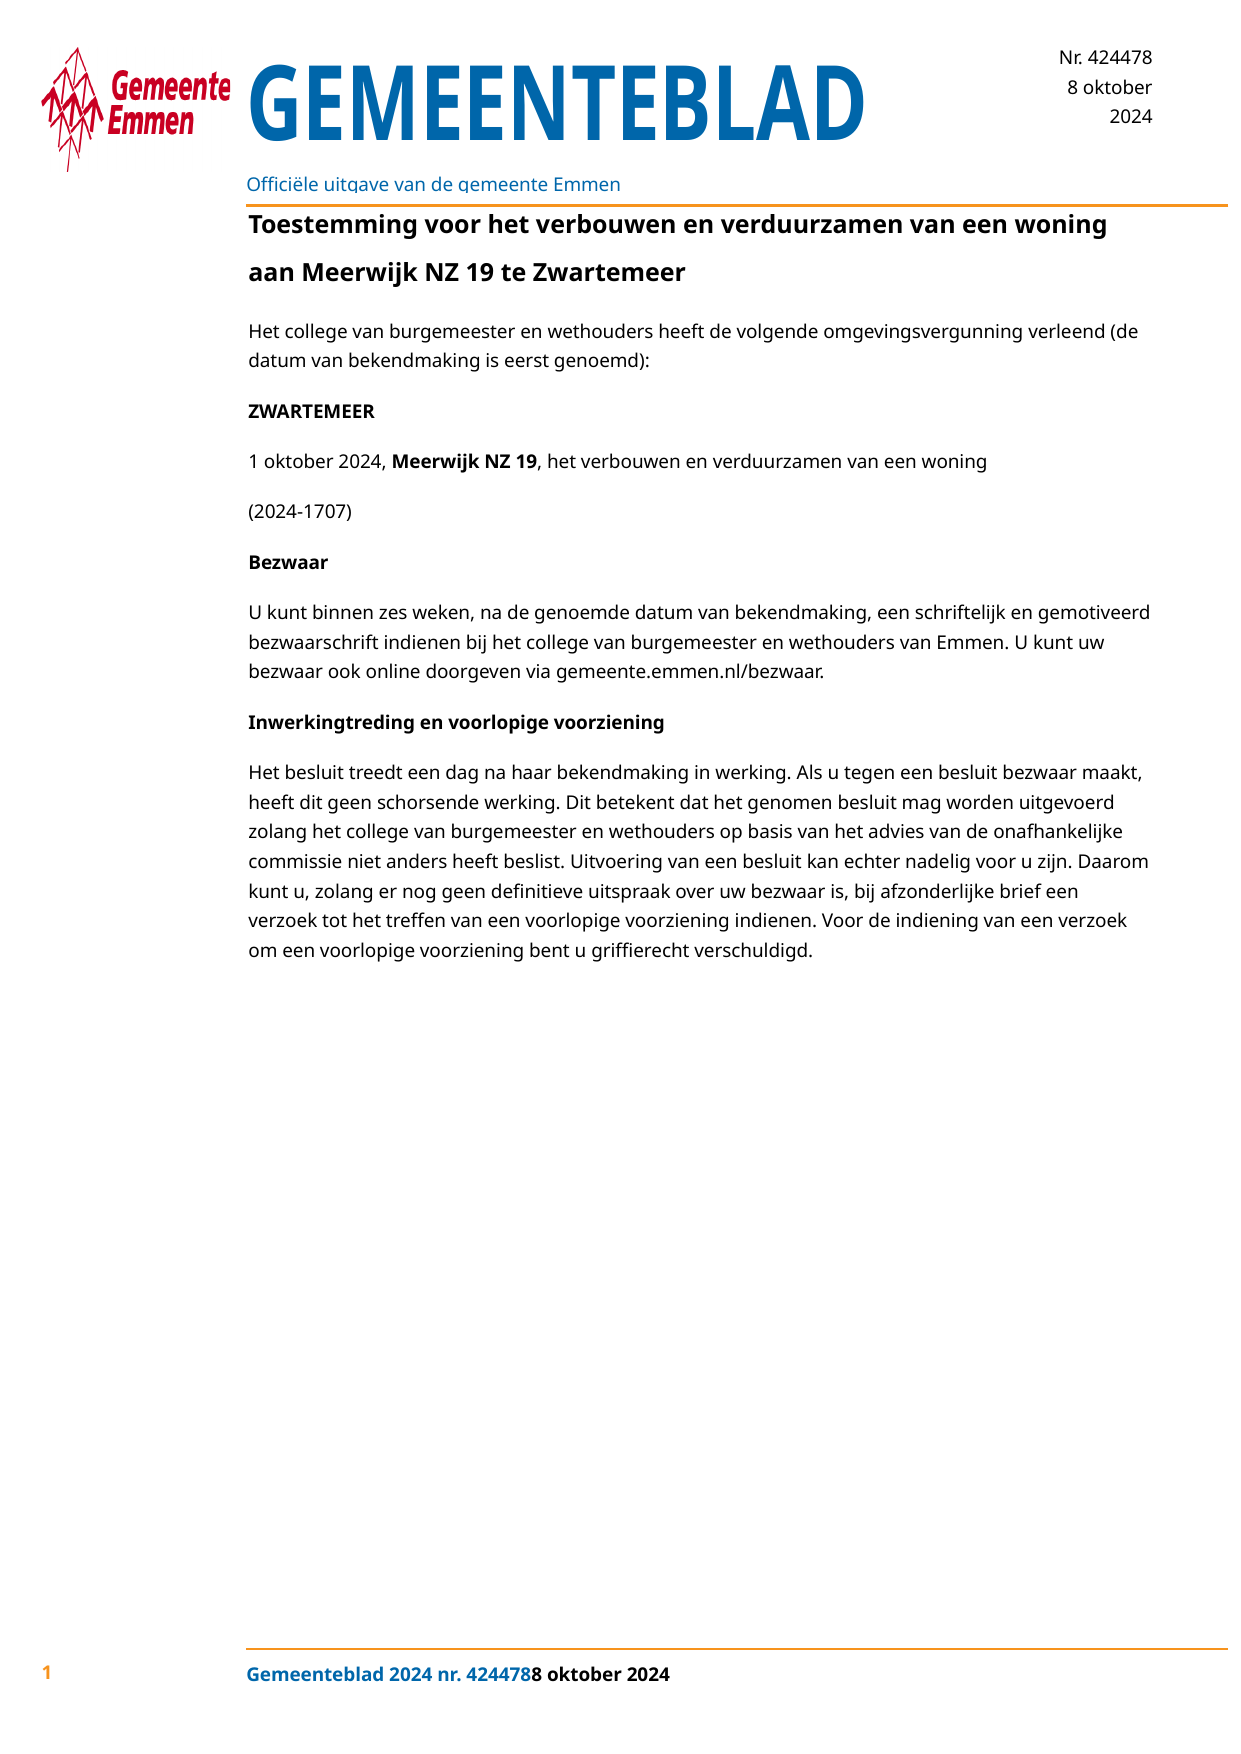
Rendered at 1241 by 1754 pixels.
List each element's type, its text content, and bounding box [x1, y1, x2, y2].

text Het besluit treedt een dag na haar bekendmaking in werking. Als u tegen een besluit bezwaar maakt, heeft dit geen schorsende werking. Dit betekent dat het genomen besluit mag worden uitgevoerd zolang het college van burgemeester en wethouders op basis van het advies van de onafhankelijke commissie niet anders heeft beslist. Uitvoering van een besluit kan echter nadelig voor u zijn. Daarom kunt u, zolang er nog geen definitieve uitspraak over uw bezwaar is, bij afzonderlijke brief een verzoek tot het treffen van een voorlopige voorziening indienen. Voor de indiening van een verzoek om een voorlopige voorziening bent u griffierecht verschuldigd. [248, 759, 1152, 963]
text U kunt binnen zes weken, na de genoemde datum van bekendmaking, een schriftelijk en gemotiveerd bezwaarschrift indienen bij het college van burgemeester en wethouders van Emmen. U kunt uw bezwaar ook online doorgeven via gemeente.emmen.nl/bezwaar. [248, 599, 1152, 684]
text (2024-1707) [248, 499, 1152, 524]
text Toestemming voor het verbouwen en verduurzamen van een woning aan Meerwijk NZ 19 te Zwartemeer [248, 207, 1152, 288]
text ZWARTEMEER [248, 398, 1152, 424]
text Het college van burgemeester en wethouders heeft de volgende omgevingsvergunning verleend (de datum van bekendmaking is eerst genoemd): [248, 318, 1152, 373]
text 1 oktober 2024, Meerwijk NZ 19, het verbouwen en verduurzamen van een woning [248, 448, 1152, 474]
picture [41, 47, 231, 172]
text Bezwaar [248, 549, 1152, 575]
text Inwerkingtreding en voorlopige voorziening [248, 709, 1152, 735]
